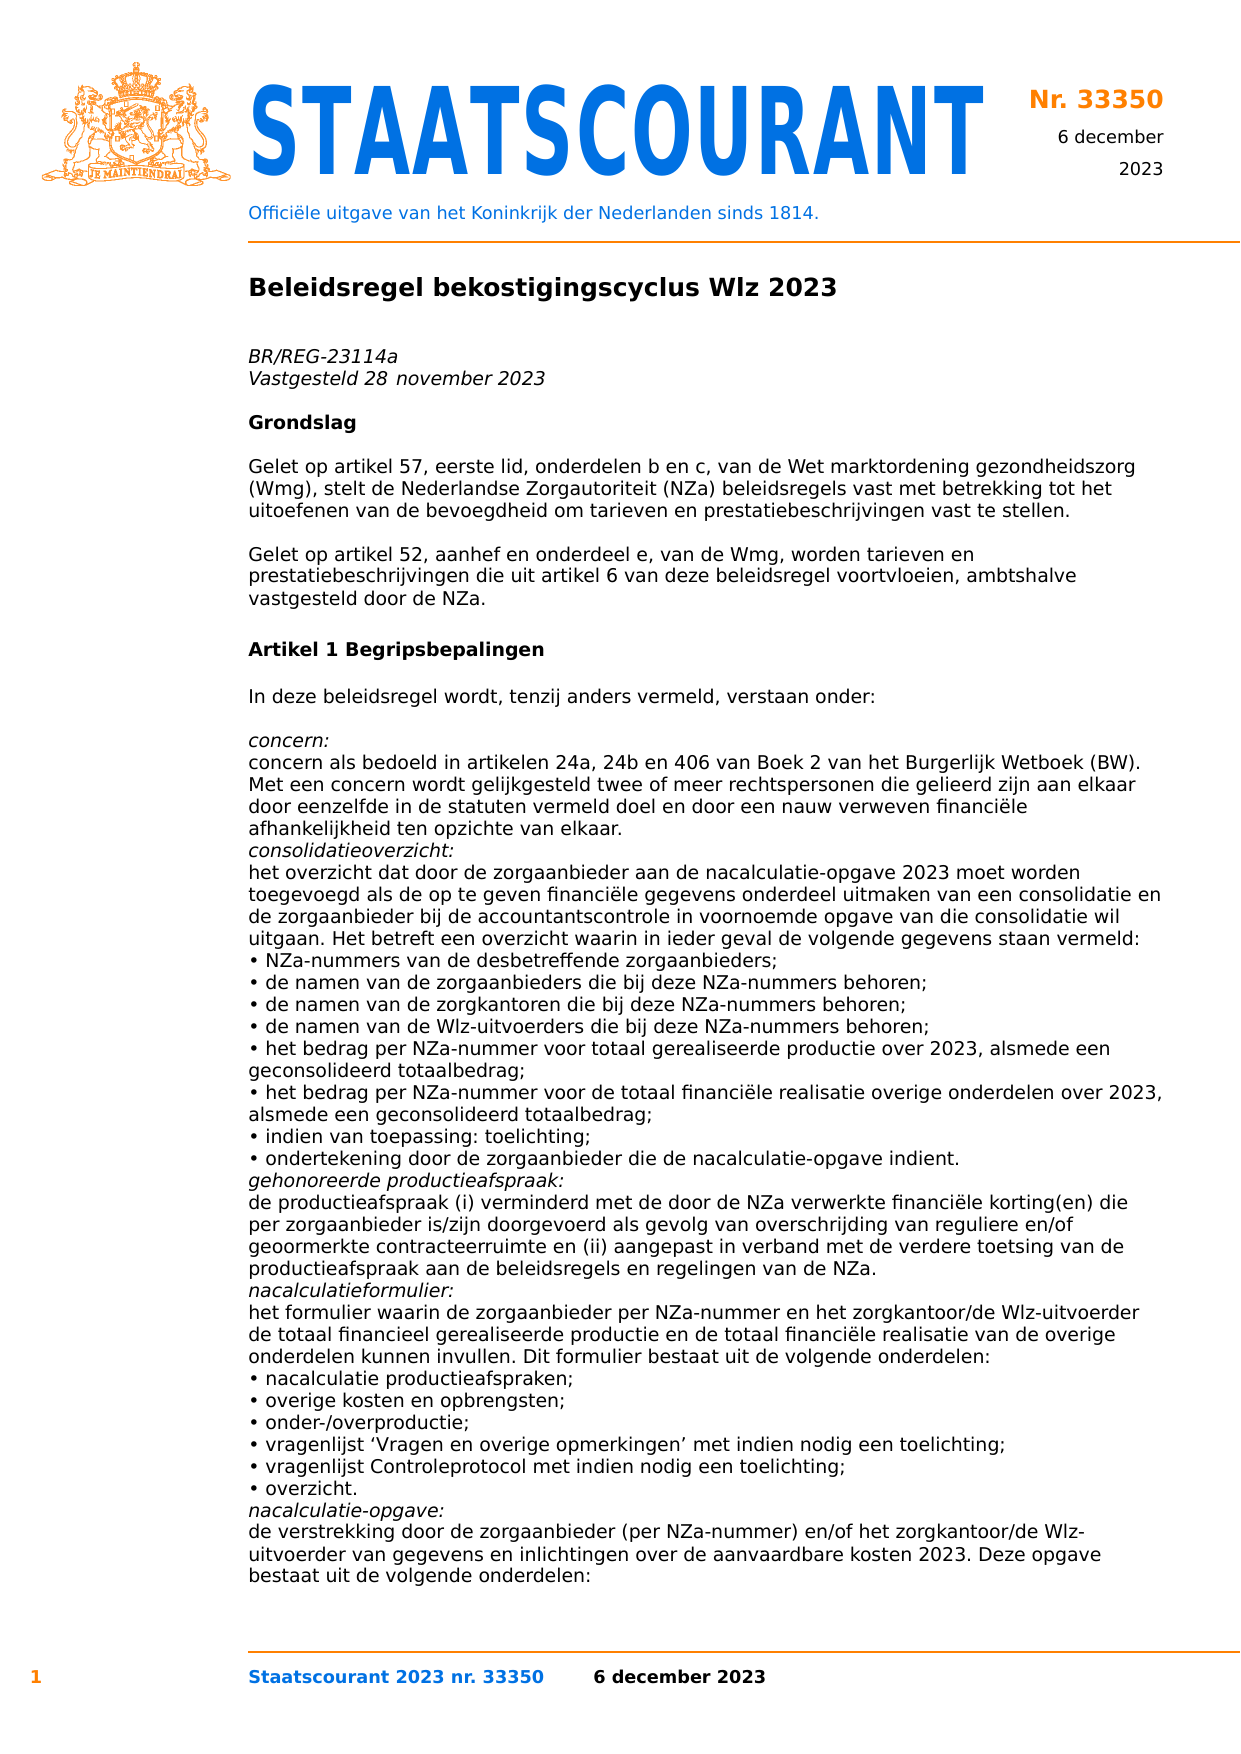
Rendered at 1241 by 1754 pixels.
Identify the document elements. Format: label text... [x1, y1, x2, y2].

text consolidatieoverzicht: [248, 840, 1163, 862]
text • het bedrag per NZa-nummer voor totaal gerealiseerde productie over 2023, alsmede een geconsolideerd totaalbedrag; [248, 1038, 1163, 1082]
text • vragenlijst Controleprotocol met indien nodig een toelichting; [248, 1456, 1163, 1477]
text • indien van toepassing: toelichting; [248, 1126, 1163, 1148]
subtitle Artikel 1 Begripsbepalingen [248, 639, 1163, 661]
text • de namen van de zorgaanbieders die bij deze NZa-nummers behoren; [248, 972, 1163, 994]
text • onder-/overproductie; [248, 1412, 1163, 1433]
picture [41, 62, 231, 186]
text het overzicht dat door de zorgaanbieder aan de nacalculatie-opgave 2023 moet worden toegevoegd als de op te geven financiële gegevens onderdeel uitmaken van een consolidatie en de zorgaanbieder bij de accountantscontrole in voornoemde opgave van die consolidatie wil uitgaan. Het betreft een overzicht waarin in ieder geval de volgende gegevens staan vermeld: [248, 862, 1163, 950]
text • overzicht. [248, 1477, 1163, 1499]
table_cell Officiële uitgave van het Koninkrijk der Nederlanden sinds 1814. [248, 203, 1240, 241]
table_header Nr. 33350 [998, 62, 1240, 121]
text de productieafspraak (i) verminderd met de door de NZa verwerkte financiële korting(en) die per zorgaanbieder is/zijn doorgevoerd als gevolg van overschrijding van reguliere en/of geoormerkte contracteerruimte en (ii) aangepast in verband met de verdere toetsing van de productieafspraak aan de beleidsregels en regelingen van de NZa. [248, 1192, 1163, 1280]
text • NZa-nummers van de desbetreffende zorgaanbieders; [248, 950, 1163, 972]
text Gelet op artikel 52, aanhef en onderdeel e, van de Wmg, worden tarieven en prestatiebeschrijvingen die uit artikel 6 van deze beleidsregel voortvloeien, ambtshalve vastgesteld door de NZa. [248, 543, 1163, 609]
text • ondertekening door de zorgaanbieder die de nacalculatie-opgave indient. [248, 1148, 1163, 1170]
table_header [25, 62, 248, 241]
text In deze beleidsregel wordt, tenzij anders vermeld, verstaan onder: [248, 686, 1163, 708]
text • nacalculatie productieafspraken; [248, 1368, 1163, 1389]
text • overige kosten en opbrengsten; [248, 1389, 1163, 1412]
text Vastgesteld 28 november 2023 [248, 368, 1163, 390]
text • de namen van de zorgkantoren die bij deze NZa-nummers behoren; [248, 994, 1163, 1016]
text het formulier waarin de zorgaanbieder per NZa-nummer en het zorgkantoor/de Wlz-uitvoerder de totaal financieel gerealiseerde productie en de totaal financiële realisatie van de overige onderdelen kunnen invullen. Dit formulier bestaat uit de volgende onderdelen: [248, 1302, 1163, 1368]
text gehonoreerde productieafspraak: [248, 1170, 1163, 1192]
text • vragenlijst ‘Vragen en overige opmerkingen’ met indien nodig een toelichting; [248, 1433, 1163, 1456]
text • het bedrag per NZa-nummer voor de totaal financiële realisatie overige onderdelen over 2023, alsmede een geconsolideerd totaalbedrag; [248, 1082, 1163, 1126]
text nacalculatieformulier: [248, 1280, 1163, 1302]
text nacalculatie-opgave: [248, 1499, 1163, 1521]
table_cell 6 december [998, 121, 1240, 153]
text de verstrekking door de zorgaanbieder (per NZa-nummer) en/of het zorgkantoor/de Wlz-uitvoerder van gegevens en inlichtingen over de aanvaardbare kosten 2023. Deze opgave bestaat uit de volgende onderdelen: [248, 1521, 1163, 1587]
text Grondslag [248, 412, 1163, 434]
text Gelet op artikel 57, eerste lid, onderdelen b en c, van de Wet marktordening gezondheidszorg (Wmg), stelt de Nederlandse Zorgautoriteit (NZa) beleidsregels vast met betrekking tot het uitoefenen van de bevoegdheid om tarieven en prestatiebeschrijvingen vast te stellen. [248, 456, 1163, 522]
table_header STAATSCOURANT [248, 62, 998, 203]
text BR/REG-23114a [248, 346, 1163, 368]
text • de namen van de Wlz-uitvoerders die bij deze NZa-nummers behoren; [248, 1016, 1163, 1038]
subtitle Beleidsregel bekostigingscyclus Wlz 2023 [248, 273, 1163, 302]
table_cell 2023 [998, 153, 1240, 203]
text concern: [248, 730, 1163, 752]
text concern als bedoeld in artikelen 24a, 24b en 406 van Boek 2 van het Burgerlijk Wetboek (BW). Met een concern wordt gelijkgesteld twee of meer rechtspersonen die gelieerd zijn aan elkaar door eenzelfde in de statuten vermeld doel en door een nauw verweven financiële afhankelijkheid ten opzichte van elkaar. [248, 752, 1163, 840]
